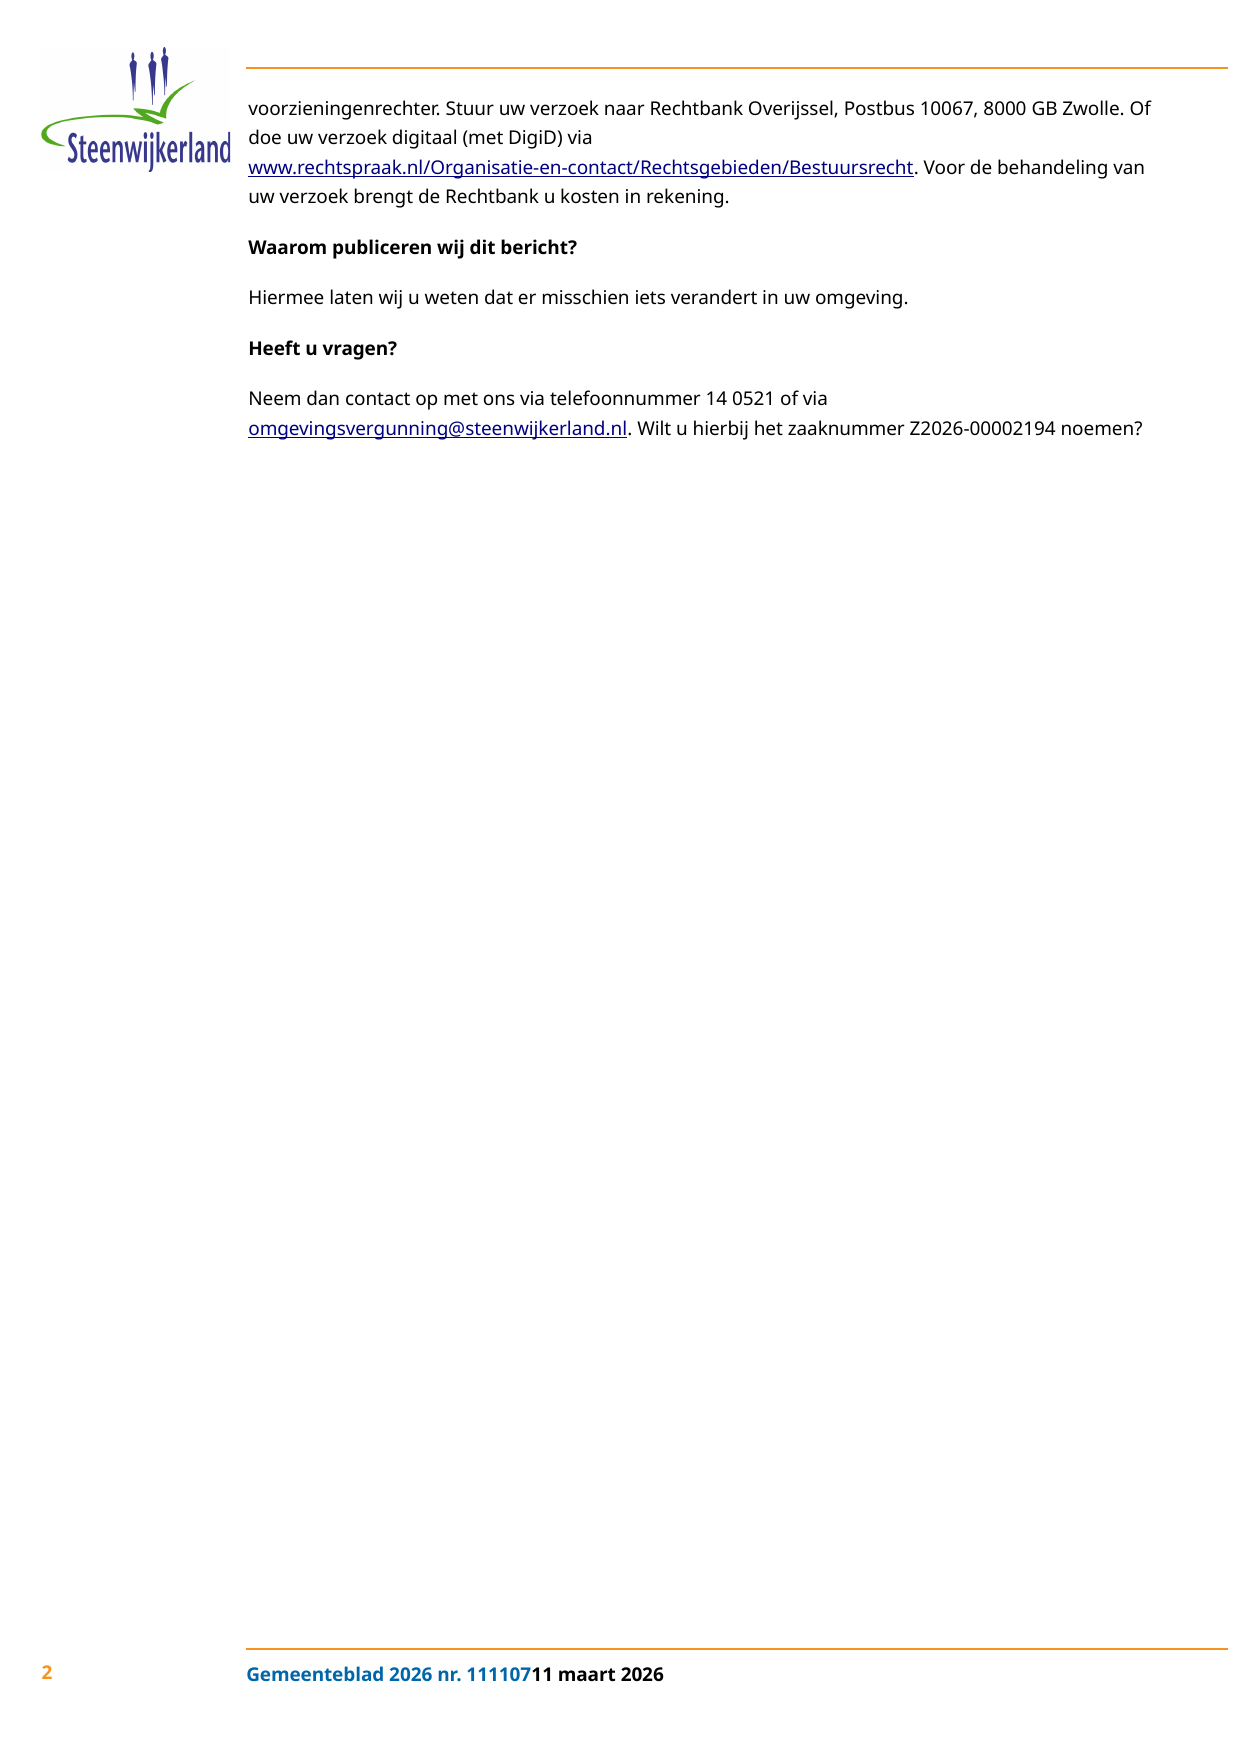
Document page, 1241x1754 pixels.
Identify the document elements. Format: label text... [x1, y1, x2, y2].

text voorzieningenrechter. Stuur uw verzoek naar Rechtbank Overijssel, Postbus 10067, 8000 GB Zwolle. Of doe uw verzoek digitaal (met DigiD) via www.rechtspraak.nl/Organisatie-en-contact/Rechtsgebieden/Bestuursrecht. Voor de behandeling van uw verzoek brengt de Rechtbank u kosten in rekening. [248, 95, 1152, 209]
text Heeft u vragen? [248, 335, 1152, 361]
text Neem dan contact op met ons via telefoonnummer 14 0521 of via omgevingsvergunning@steenwijkerland.nl. Wilt u hierbij het zaaknummer Z2026-00002194 noemen? [248, 385, 1152, 441]
text Hiermee laten wij u weten dat er misschien iets verandert in uw omgeving. [248, 284, 1152, 310]
text Waarom publiceren wij dit bericht? [248, 234, 1152, 260]
picture [41, 47, 231, 172]
